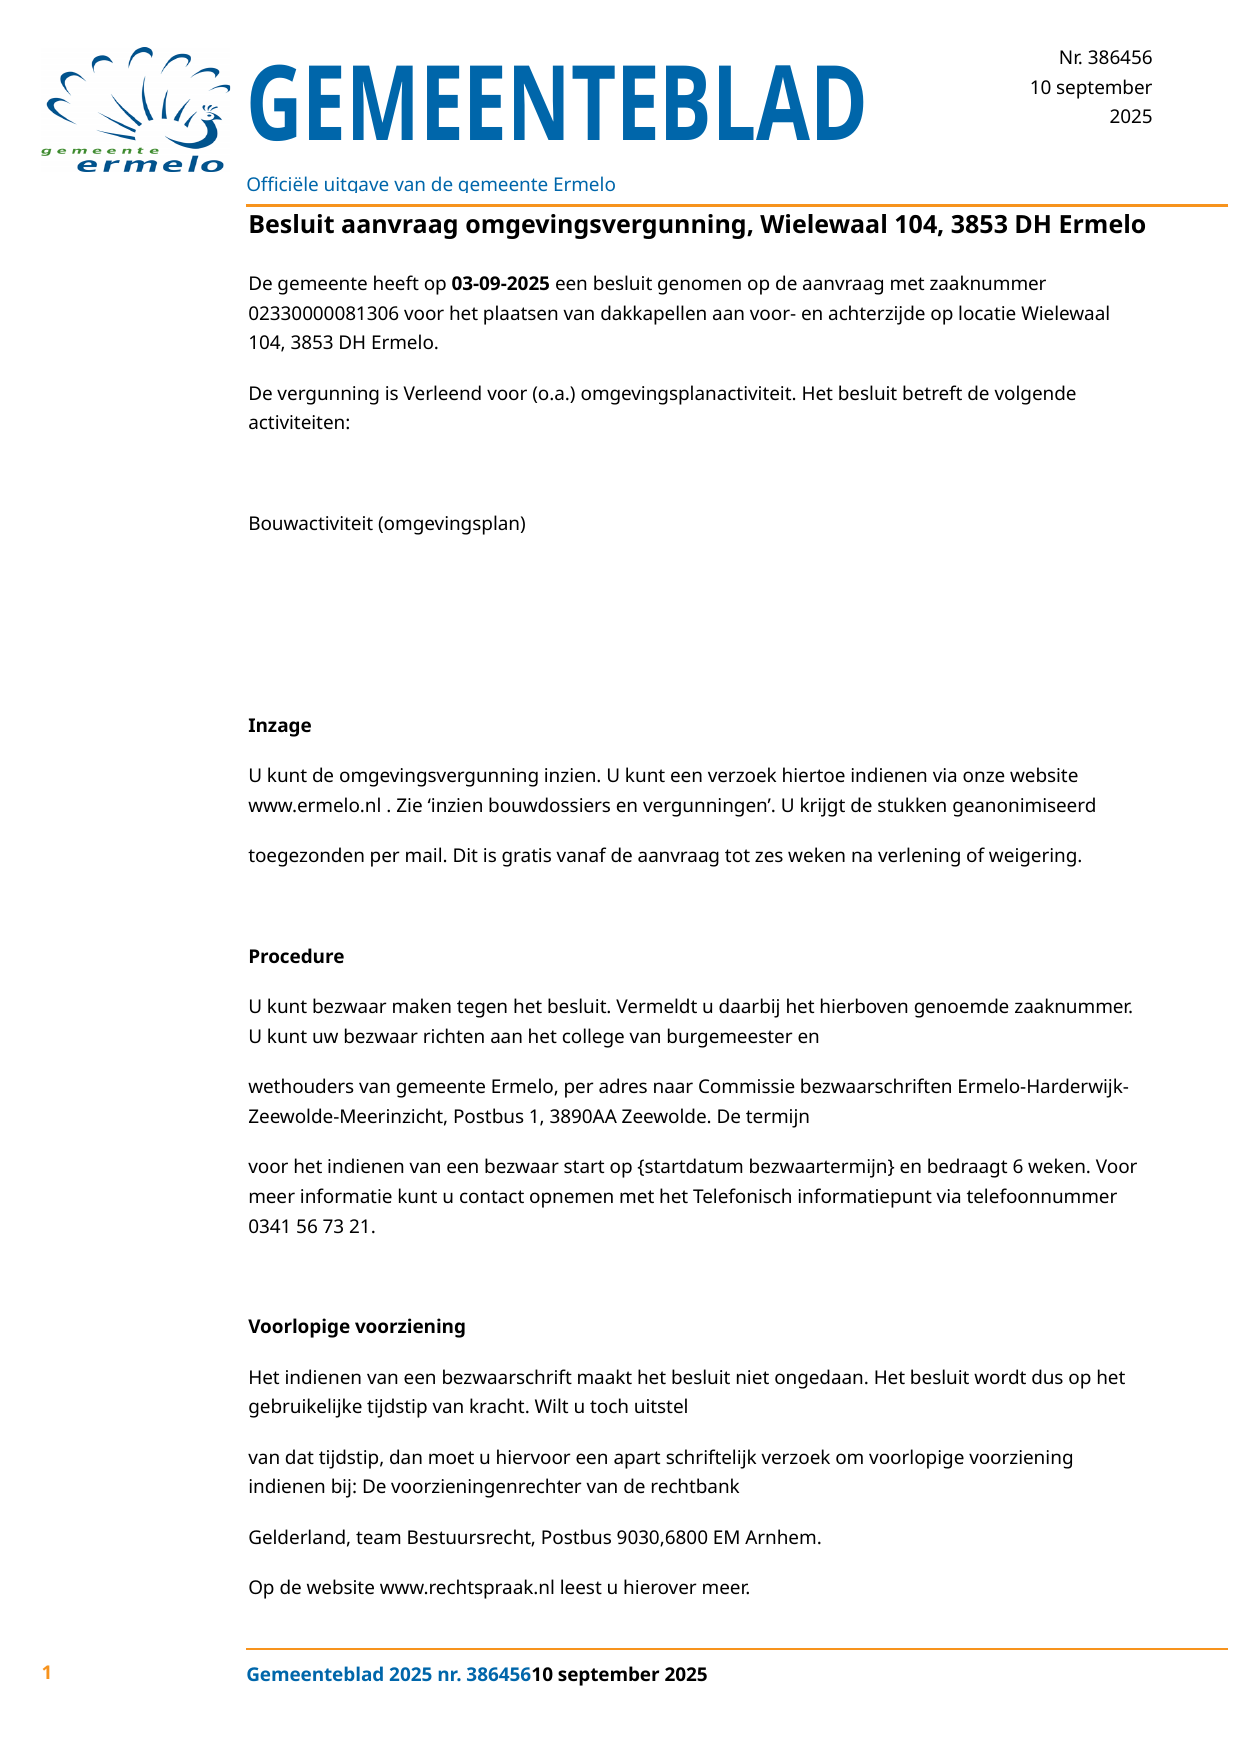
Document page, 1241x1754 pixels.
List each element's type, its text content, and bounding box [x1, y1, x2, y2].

text De gemeente heeft op 03-09-2025 een besluit genomen op de aanvraag met zaaknummer 02330000081306 voor het plaatsen van dakkapellen aan voor- en achterzijde op locatie Wielewaal 104, 3853 DH Ermelo. [248, 270, 1152, 355]
text toegezonden per mail. Dit is gratis vanaf de aanvraag tot zes weken na verlening of weigering. [248, 842, 1152, 868]
text Het indienen van een bezwaarschrift maakt het besluit niet ongedaan. Het besluit wordt dus op het gebruikelijke tijdstip van kracht. Wilt u toch uitstel [248, 1364, 1152, 1419]
text Voorlopige voorziening [248, 1314, 1152, 1339]
text wethouders van gemeente Ermelo, per adres naar Commissie bezwaarschriften Ermelo-Harderwijk-Zeewolde-Meerinzicht, Postbus 1, 3890AA Zeewolde. De termijn [248, 1074, 1152, 1129]
text U kunt bezwaar maken tegen het besluit. Vermeldt u daarbij het hierboven genoemde zaaknummer. U kunt uw bezwaar richten aan het college van burgemeester en [248, 994, 1152, 1049]
text voor het indienen van een bezwaar start op {startdatum bezwaartermijn} en bedraagt 6 weken. Voor meer informatie kunt u contact opnemen met het Telefonisch informatiepunt via telefoonnummer 0341 56 73 21. [248, 1154, 1152, 1238]
text van dat tijdstip, dan moet u hiervoor een apart schriftelijk verzoek om voorlopige voorziening indienen bij: De voorzieningenrechter van de rechtbank [248, 1444, 1152, 1499]
text U kunt de omgevingsvergunning inzien. U kunt een verzoek hiertoe indienen via onze website www.ermelo.nl . Zie ‘inzien bouwdossiers en vergunningen’. U krijgt de stukken geanonimiseerd [248, 762, 1152, 818]
text Inzage [248, 712, 1152, 738]
text Procedure [248, 943, 1152, 969]
text Gelderland, team Bestuursrecht, Postbus 9030,6800 EM Arnhem. [248, 1524, 1152, 1550]
picture [41, 47, 231, 172]
text De vergunning is Verleend voor (o.a.) omgevingsplanactiviteit. Het besluit betreft de volgende activiteiten: [248, 380, 1152, 435]
text Bouwactiviteit (omgevingsplan) [248, 510, 1152, 536]
text Besluit aanvraag omgevingsvergunning, Wielewaal 104, 3853 DH Ermelo [248, 207, 1152, 241]
text Op de website www.rechtspraak.nl leest u hierover meer. [248, 1574, 1152, 1600]
